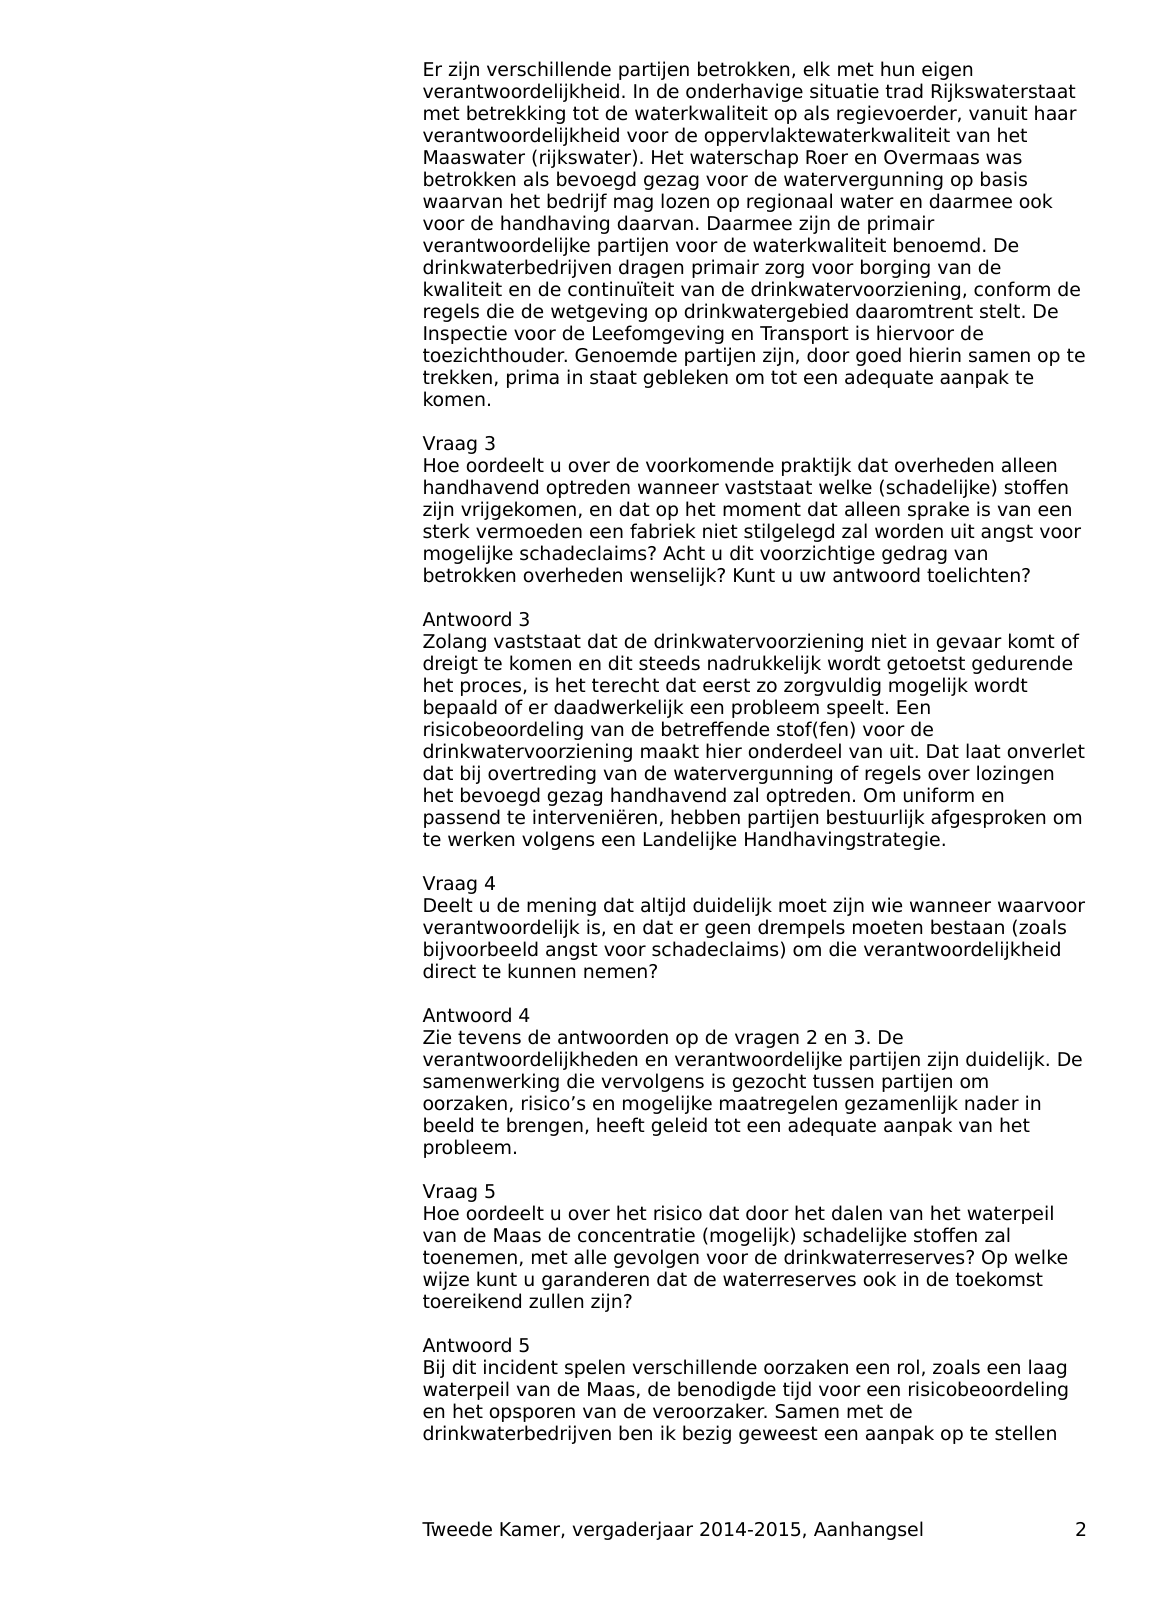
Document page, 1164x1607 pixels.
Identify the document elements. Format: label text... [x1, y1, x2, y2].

text Antwoord 3 [422, 609, 1087, 631]
text Hoe oordeelt u over de voorkomende praktijk dat overheden alleen handhavend optreden wanneer vaststaat welke (schadelijke) stoffen zijn vrijgekomen, en dat op het moment dat alleen sprake is van een sterk vermoeden een fabriek niet stilgelegd zal worden uit angst voor mogelijke schadeclaims? Acht u dit voorzichtige gedrag van betrokken overheden wenselijk? Kunt u uw antwoord toelichten? [422, 455, 1087, 587]
text Bij dit incident spelen verschillende oorzaken een rol, zoals een laag waterpeil van de Maas, de benodigde tijd voor een risicobeoordeling en het opsporen van de veroorzaker. Samen met de drinkwaterbedrijven ben ik bezig geweest een aanpak op te stellen [422, 1357, 1087, 1445]
text Antwoord 5 [422, 1335, 1087, 1357]
text Vraag 3 [422, 433, 1087, 455]
text Vraag 5 [422, 1181, 1087, 1203]
text Hoe oordeelt u over het risico dat door het dalen van het waterpeil van de Maas de concentratie (mogelijk) schadelijke stoffen zal toenemen, met alle gevolgen voor de drinkwaterreserves? Op welke wijze kunt u garanderen dat de waterreserves ook in de toekomst toereikend zullen zijn? [422, 1203, 1087, 1313]
text Zie tevens de antwoorden op de vragen 2 en 3. De verantwoordelijkheden en verantwoordelijke partijen zijn duidelijk. De samenwerking die vervolgens is gezocht tussen partijen om oorzaken, risico’s en mogelijke maatregelen gezamenlijk nader in beeld te brengen, heeft geleid tot een adequate aanpak van het probleem. [422, 1027, 1087, 1159]
text Deelt u de mening dat altijd duidelijk moet zijn wie wanneer waarvoor verantwoordelijk is, en dat er geen drempels moeten bestaan (zoals bijvoorbeeld angst voor schadeclaims) om die verantwoordelijkheid direct te kunnen nemen? [422, 895, 1087, 983]
text Zolang vaststaat dat de drinkwatervoorziening niet in gevaar komt of dreigt te komen en dit steeds nadrukkelijk wordt getoetst gedurende het proces, is het terecht dat eerst zo zorgvuldig mogelijk wordt bepaald of er daadwerkelijk een probleem speelt. Een risicobeoordeling van de betreffende stof(fen) voor de drinkwatervoorziening maakt hier onderdeel van uit. Dat laat onverlet dat bij overtreding van de watervergunning of regels over lozingen het bevoegd gezag handhavend zal optreden. Om uniform en passend te interveniëren, hebben partijen bestuurlijk afgesproken om te werken volgens een Landelijke Handhavingstrategie. [422, 631, 1087, 851]
text Vraag 4 [422, 873, 1087, 895]
text Er zijn verschillende partijen betrokken, elk met hun eigen verantwoordelijkheid. In de onderhavige situatie trad Rijkswaterstaat met betrekking tot de waterkwaliteit op als regievoerder, vanuit haar verantwoordelijkheid voor de oppervlaktewaterkwaliteit van het Maaswater (rijkswater). Het waterschap Roer en Overmaas was betrokken als bevoegd gezag voor de watervergunning op basis waarvan het bedrijf mag lozen op regionaal water en daarmee ook voor de handhaving daarvan. Daarmee zijn de primair verantwoordelijke partijen voor de waterkwaliteit benoemd. De drinkwaterbedrijven dragen primair zorg voor borging van de kwaliteit en de continuïteit van de drinkwatervoorziening, conform de regels die de wetgeving op drinkwatergebied daaromtrent stelt. De Inspectie voor de Leefomgeving en Transport is hiervoor de toezichthouder. Genoemde partijen zijn, door goed hierin samen op te trekken, prima in staat gebleken om tot een adequate aanpak te komen. [422, 59, 1087, 411]
text Antwoord 4 [422, 1005, 1087, 1027]
